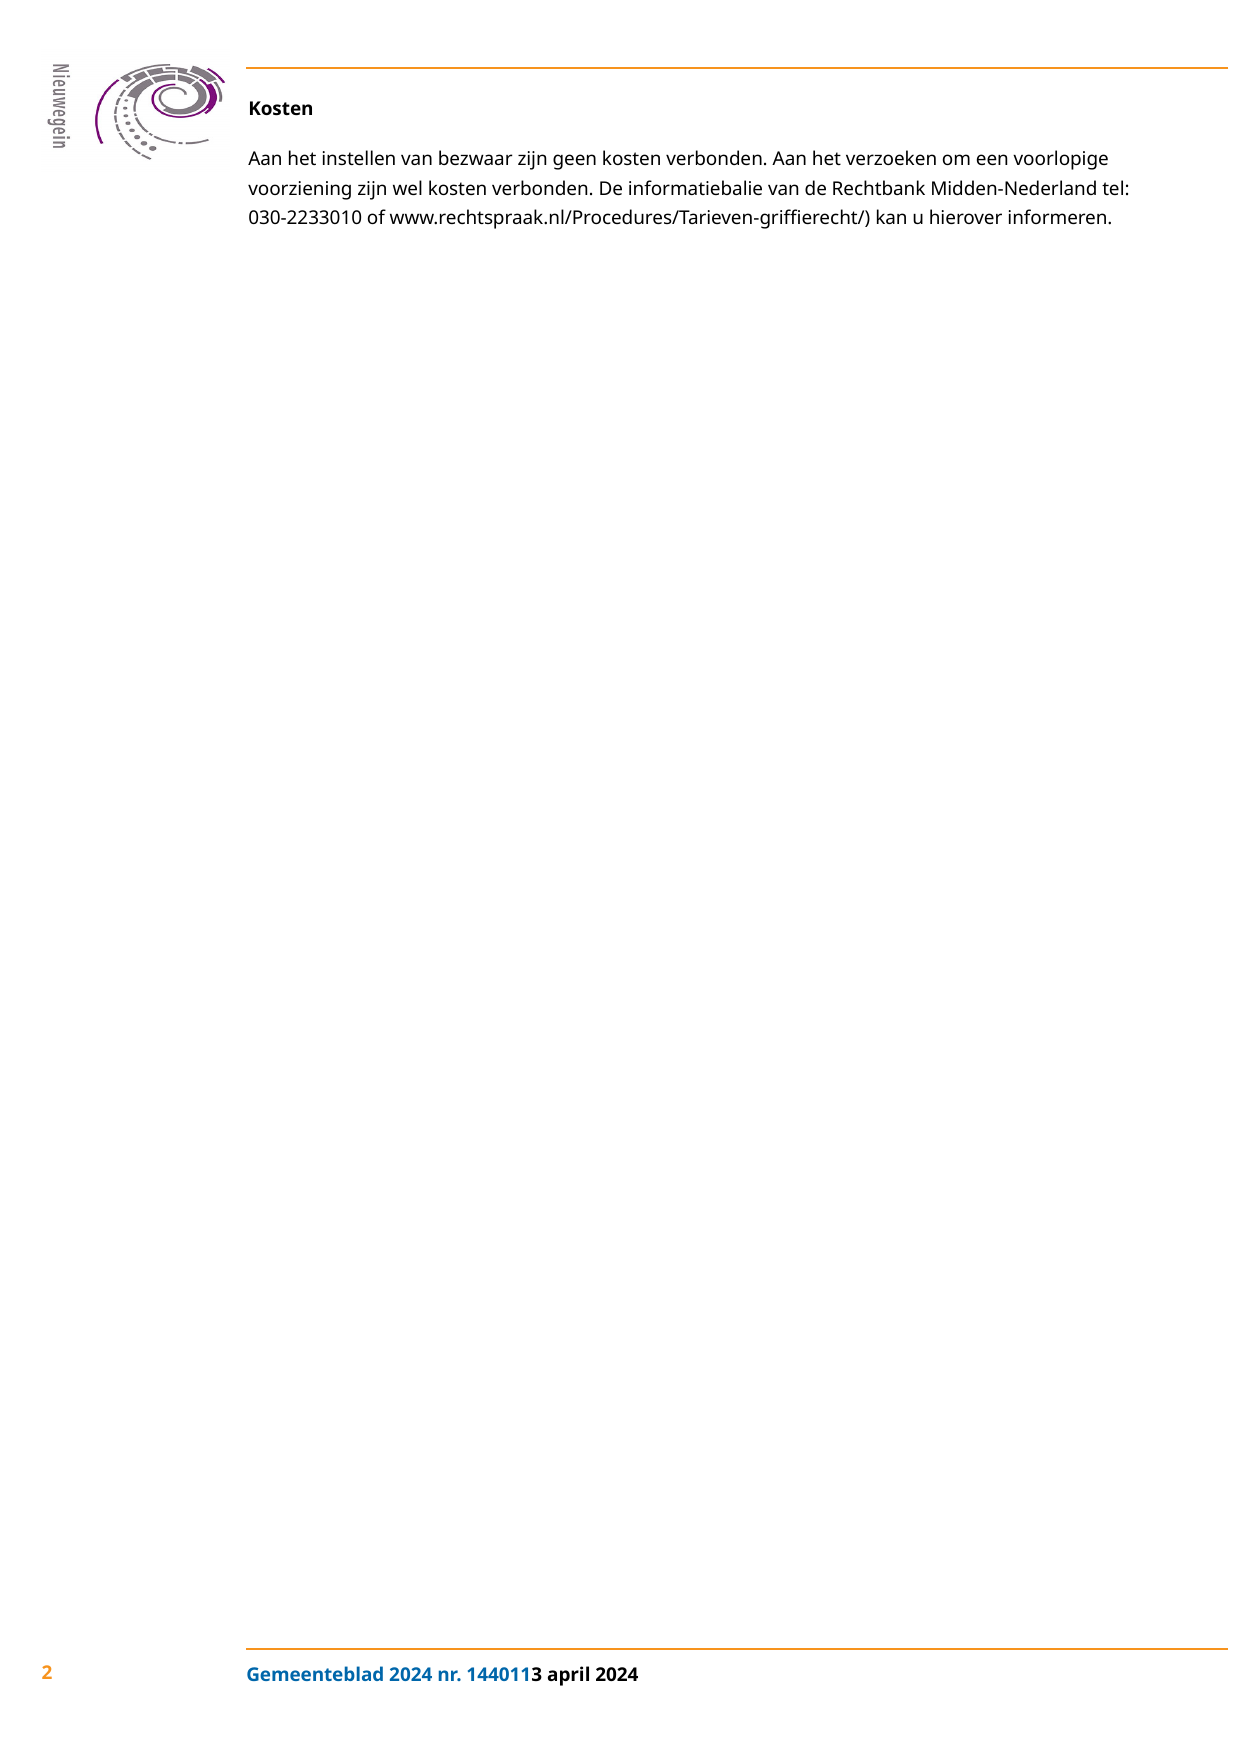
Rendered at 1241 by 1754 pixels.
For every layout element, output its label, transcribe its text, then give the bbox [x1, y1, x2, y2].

text Aan het instellen van bezwaar zijn geen kosten verbonden. Aan het verzoeken om een voorlopige voorziening zijn wel kosten verbonden. De informatiebalie van de Rechtbank Midden-Nederland tel: 030-2233010 of www.rechtspraak.nl/Procedures/Tarieven-griffierecht/) kan u hierover informeren. [248, 145, 1152, 230]
picture [41, 47, 231, 172]
text Kosten [248, 95, 1152, 121]
